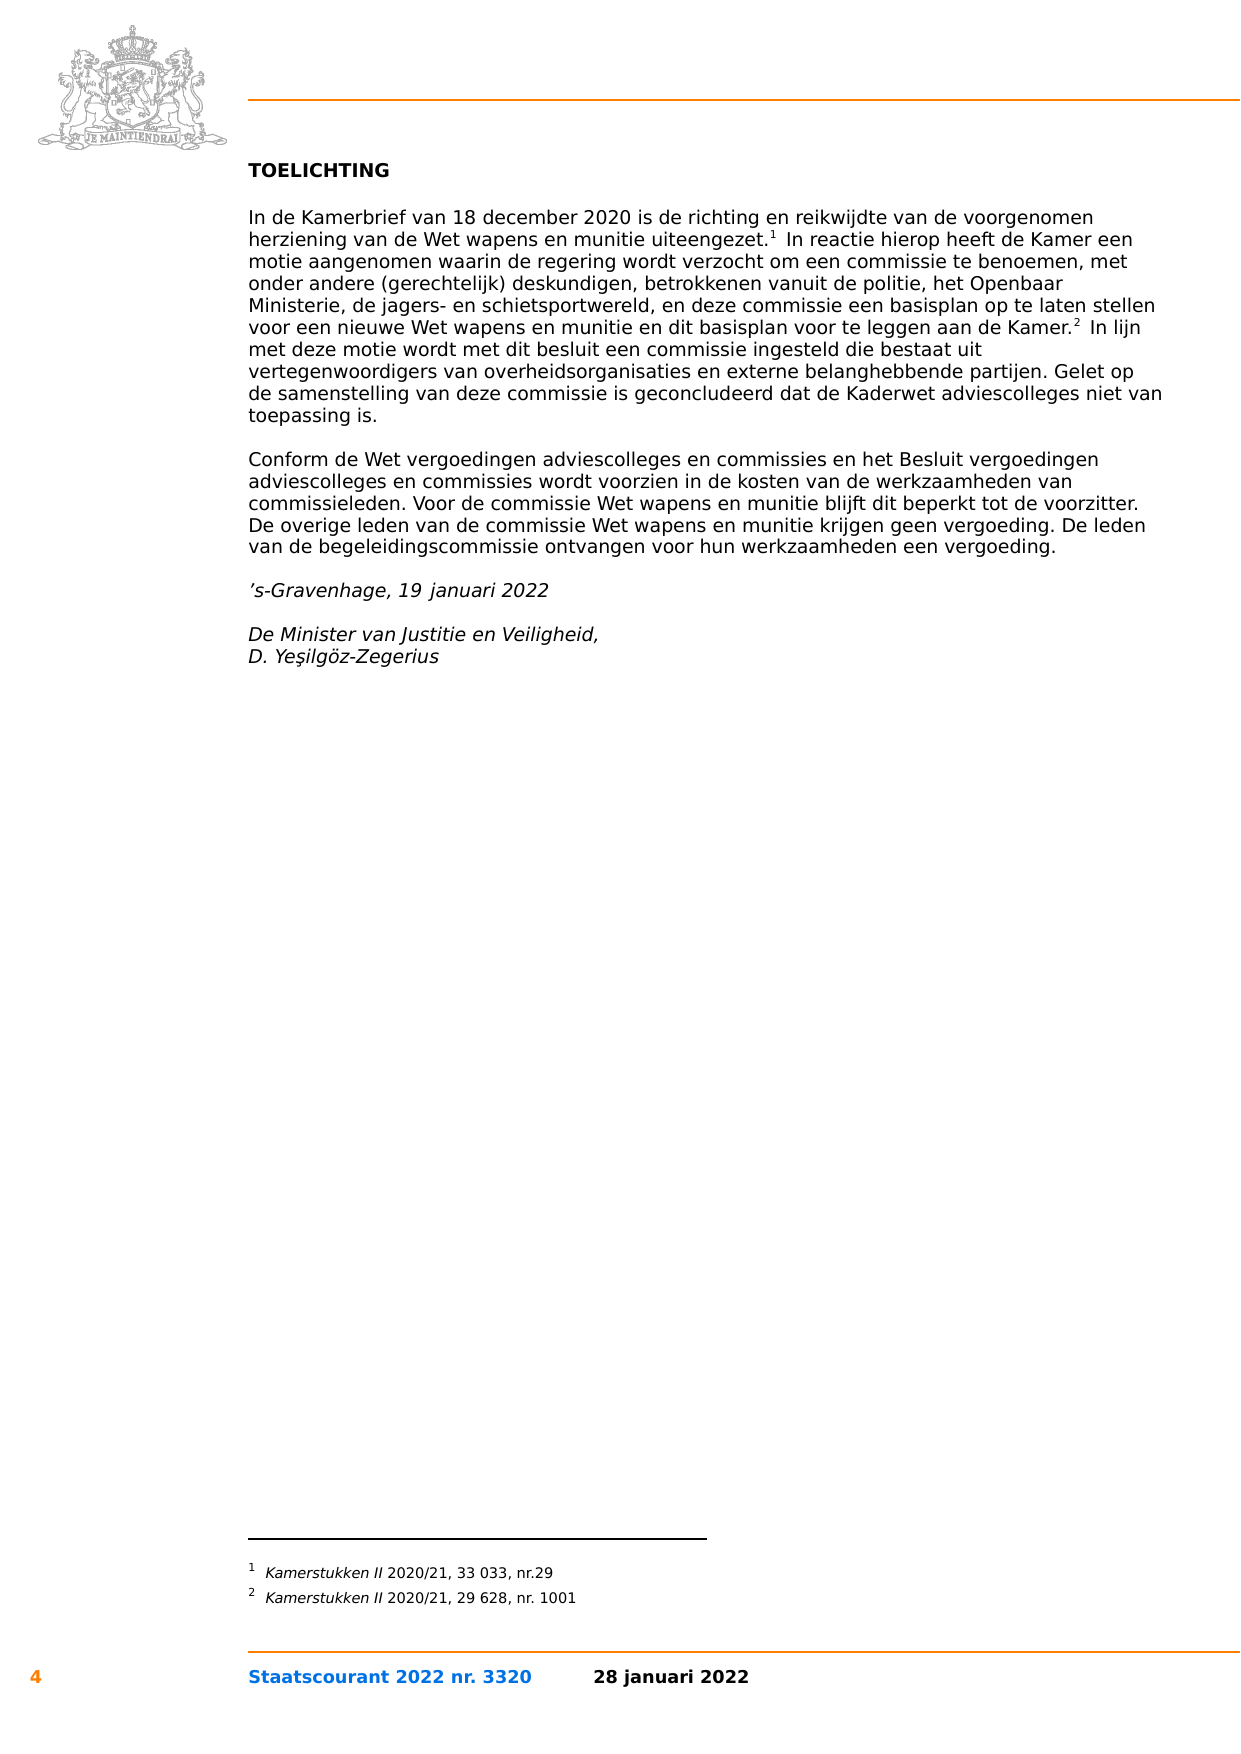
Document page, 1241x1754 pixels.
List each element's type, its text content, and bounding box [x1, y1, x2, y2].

text In de Kamerbrief van 18 december 2020 is de richting en reikwijdte van de voorgenomen herziening van de Wet wapens en munitie uiteengezet. In reactie hierop heeft de Kamer een motie aangenomen waarin de regering wordt verzocht om een commissie te benoemen, met onder andere (gerechtelijk) deskundigen, betrokkenen vanuit de politie, het Openbaar Ministerie, de jagers- en schietsportwereld, en deze commissie een basisplan op te laten stellen voor een nieuwe Wet wapens en munitie en dit basisplan voor te leggen aan de Kamer. In lijn met deze motie wordt met dit besluit een commissie ingesteld die bestaat uit vertegenwoordigers van overheidsorganisaties en externe belanghebbende partijen. Gelet op de samenstelling van deze commissie is geconcludeerd dat de Kaderwet adviescolleges niet van toepassing is. [248, 207, 1163, 427]
text De Minister van Justitie en Veiligheid, D. Yeşilgöz-Zegerius [248, 624, 1163, 668]
picture [38, 25, 227, 150]
subtitle TOELICHTING [248, 160, 1163, 182]
text ’s-Gravenhage, 19 januari 2022 [248, 580, 1163, 602]
text Conform de Wet vergoedingen adviescolleges en commissies en het Besluit vergoedingen adviescolleges en commissies wordt voorzien in de kosten van de werkzaamheden van commissieleden. Voor de commissie Wet wapens en munitie blijft dit beperkt tot de voorzitter. De overige leden van de commissie Wet wapens en munitie krijgen geen vergoeding. De leden van de begeleidingscommissie ontvangen voor hun werkzaamheden een vergoeding. [248, 448, 1163, 558]
text Kamerstukken II 2020/21, 33 033, nr.29 [248, 1561, 1163, 1583]
text Kamerstukken II 2020/21, 29 628, nr. 1001 [248, 1586, 1163, 1608]
